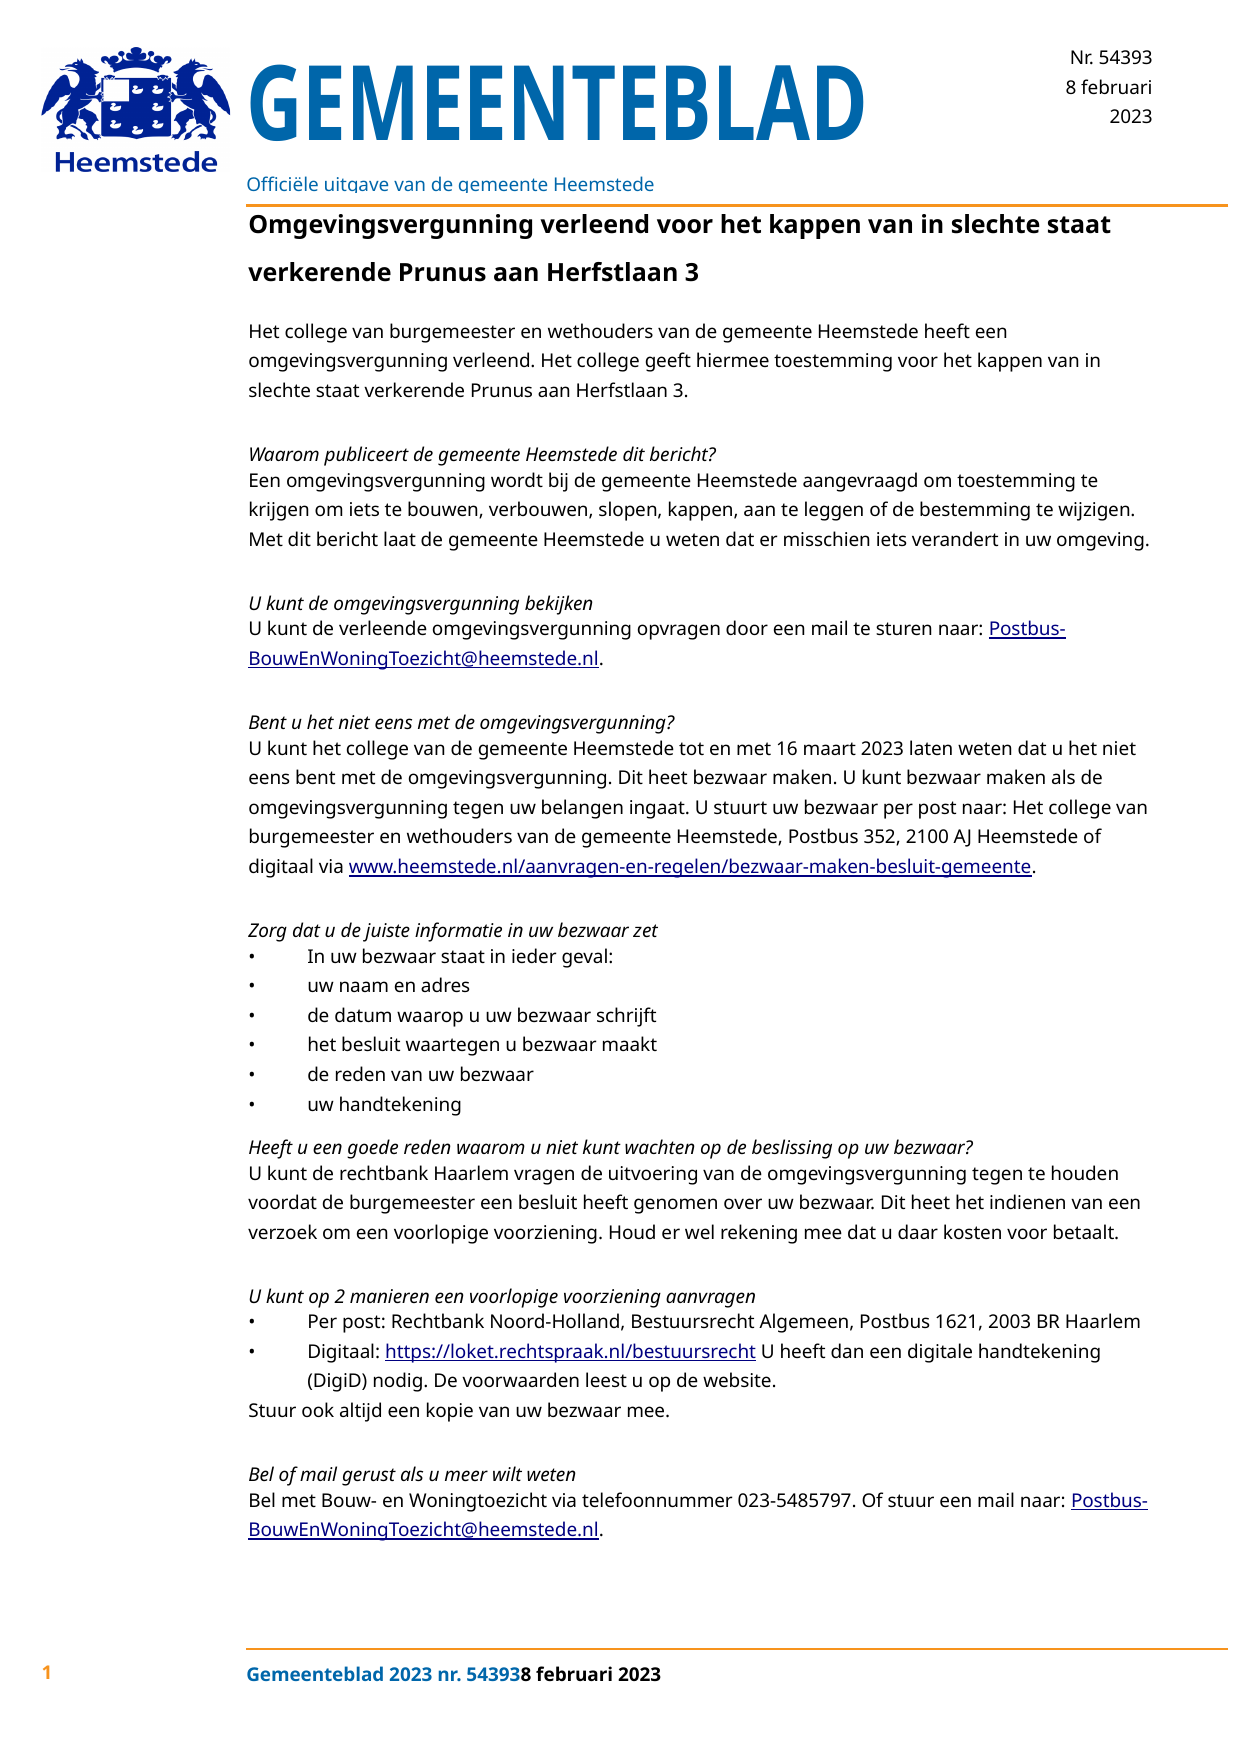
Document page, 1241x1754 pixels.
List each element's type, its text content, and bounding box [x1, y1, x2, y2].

text Bel of mail gerust als u meer wilt weten [248, 1461, 1152, 1487]
text U kunt de verleende omgevingsvergunning opvragen door een mail te sturen naar: Postbus-BouwEnWoningToezicht@heemstede.nl. [248, 616, 1152, 671]
list de reden van uw bezwaar [248, 1061, 1152, 1087]
text U kunt de rechtbank Haarlem vragen de uitvoering van de omgevingsvergunning tegen te houden voordat de burgemeester een besluit heeft genomen over uw bezwaar. Dit heet het indienen van een verzoek om een voorlopige voorziening. Houd er wel rekening mee dat u daar kosten voor betaalt. [248, 1160, 1152, 1244]
list In uw bezwaar staat in ieder geval: [248, 943, 1152, 969]
list uw naam en adres [248, 972, 1152, 998]
text U kunt op 2 manieren een voorlopige voorziening aanvragen [248, 1283, 1152, 1308]
list de datum waarop u uw bezwaar schrijft [248, 1002, 1152, 1028]
picture [41, 47, 231, 172]
list uw handtekening [248, 1091, 1152, 1117]
text Heeft u een goede reden waarom u niet kunt wachten op de beslissing op uw bezwaar? [248, 1134, 1152, 1160]
text Waarom publiceert de gemeente Heemstede dit bericht? [248, 441, 1152, 467]
list Digitaal: https://loket.rechtspraak.nl/bestuursrecht U heeft dan een digitale handtekening (DigiD) nodig. De voorwaarden leest u op de website. [248, 1338, 1152, 1393]
list het besluit waartegen u bezwaar maakt [248, 1032, 1152, 1057]
text Bel met Bouw- en Woningtoezicht via telefoonnummer 023-5485797. Of stuur een mail naar: Postbus-BouwEnWoningToezicht@heemstede.nl. [248, 1487, 1152, 1542]
text Een omgevingsvergunning wordt bij de gemeente Heemstede aangevraagd om toestemming te krijgen om iets te bouwen, verbouwen, slopen, kappen, aan te leggen of de bestemming te wijzigen. Met dit bericht laat de gemeente Heemstede u weten dat er misschien iets verandert in uw omgeving. [248, 467, 1152, 552]
text U kunt het college van de gemeente Heemstede tot en met 16 maart 2023 laten weten dat u het niet eens bent met de omgevingsvergunning. Dit heet bezwaar maken. U kunt bezwaar maken als de omgevingsvergunning tegen uw belangen ingaat. U stuurt uw bezwaar per post naar: Het college van burgemeester en wethouders van de gemeente Heemstede, Postbus 352, 2100 AJ Heemstede of digitaal via www.heemstede.nl/aanvragen-en-regelen/bezwaar-maken-besluit-gemeente. [248, 735, 1152, 879]
list Per post: Rechtbank Noord-Holland, Bestuursrecht Algemeen, Postbus 1621, 2003 BR Haarlem [248, 1308, 1152, 1334]
text U kunt de omgevingsvergunning bekijken [248, 590, 1152, 616]
text Zorg dat u de juiste informatie in uw bezwaar zet [248, 917, 1152, 943]
text Omgevingsvergunning verleend voor het kappen van in slechte staat verkerende Prunus aan Herfstlaan 3 [248, 207, 1152, 288]
text Bent u het niet eens met de omgevingsvergunning? [248, 709, 1152, 735]
text Stuur ook altijd een kopie van uw bezwaar mee. [248, 1397, 1152, 1423]
text Het college van burgemeester en wethouders van de gemeente Heemstede heeft een omgevingsvergunning verleend. Het college geeft hiermee toestemming voor het kappen van in slechte staat verkerende Prunus aan Herfstlaan 3. [248, 318, 1152, 403]
